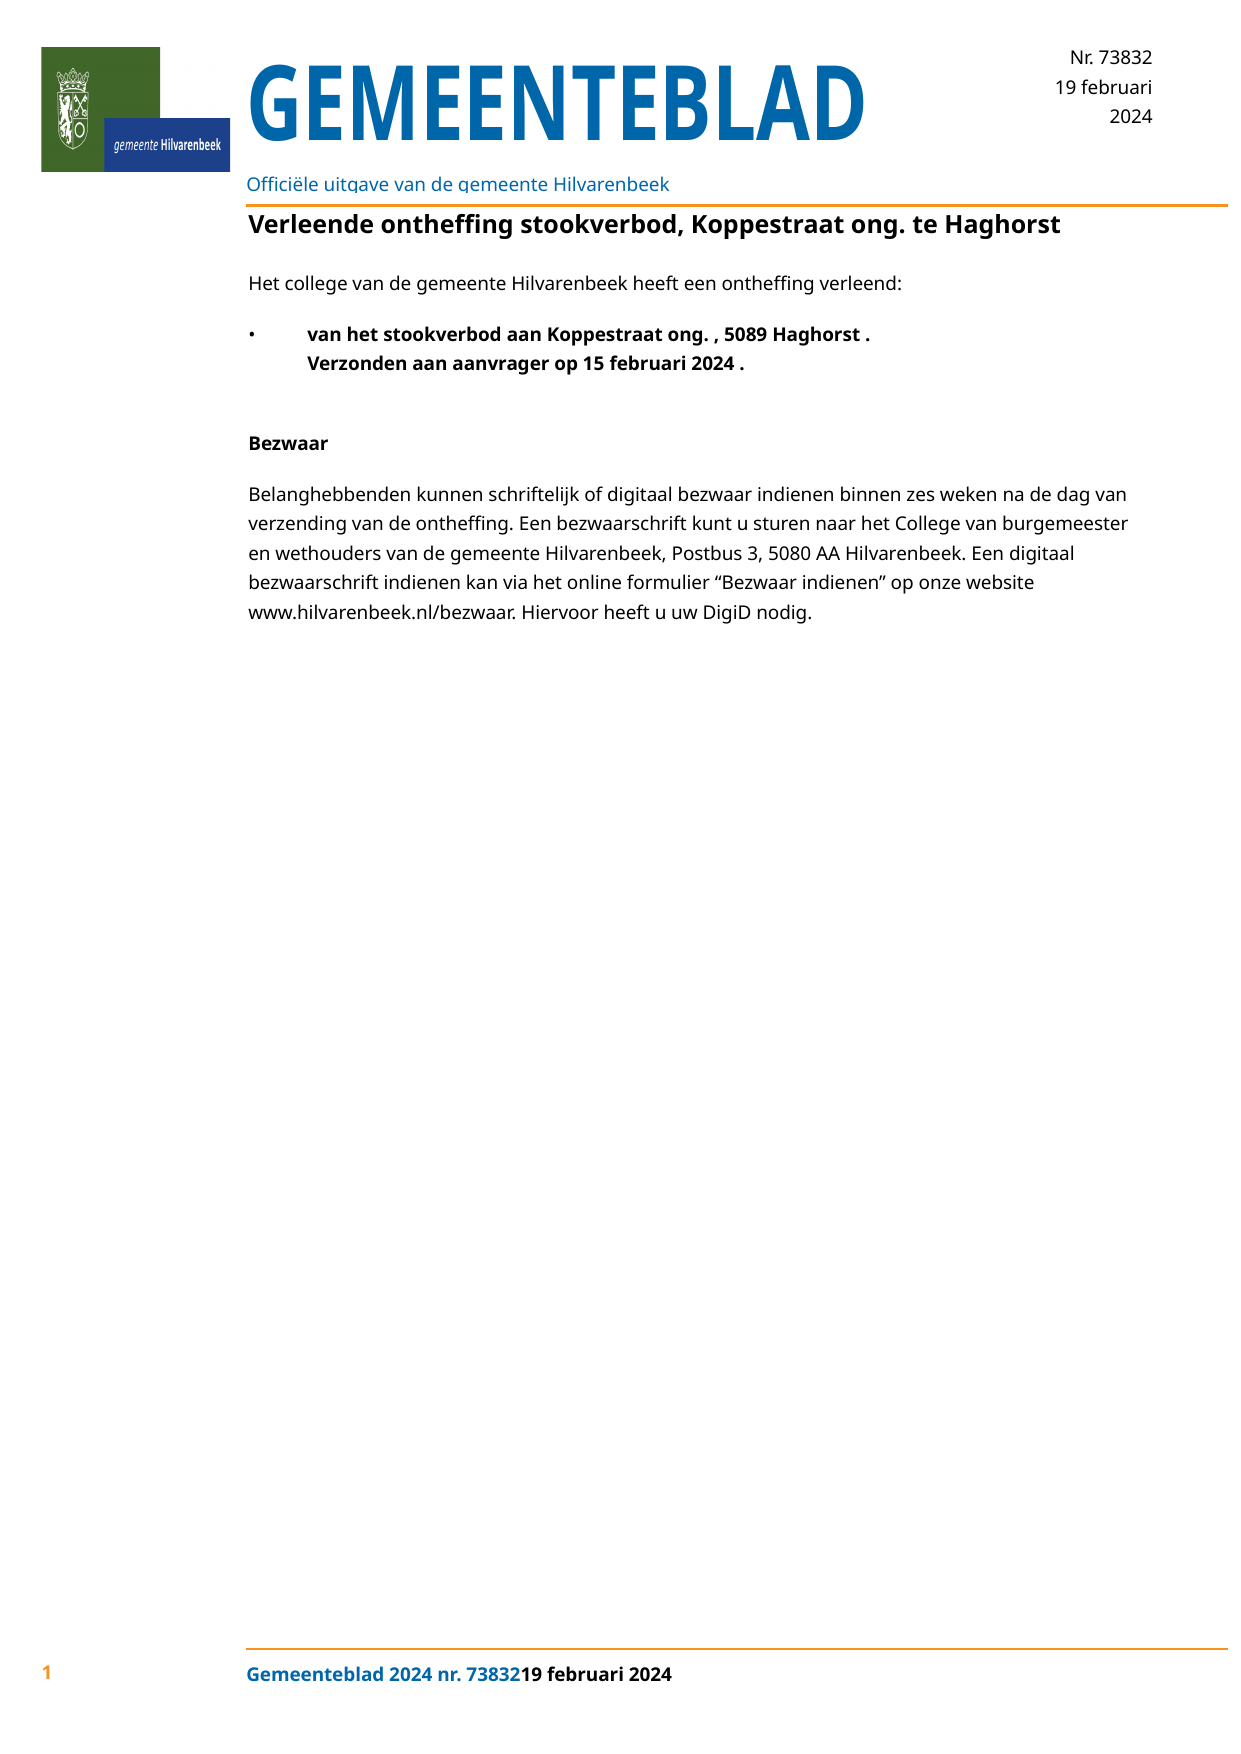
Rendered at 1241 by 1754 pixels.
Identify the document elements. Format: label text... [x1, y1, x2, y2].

text Verleende ontheffing stookverbod, Koppestraat ong. te Haghorst [248, 207, 1152, 241]
list van het stookverbod aan Koppestraat ong. , 5089 Haghorst . [248, 321, 1152, 346]
text Bezwaar [248, 430, 1152, 456]
list Verzonden aan aanvrager op 15 februari 2024 . [248, 350, 1152, 376]
text Het college van de gemeente Hilvarenbeek heeft een ontheffing verleend: [248, 270, 1152, 296]
picture [41, 47, 231, 172]
text Belanghebbenden kunnen schriftelijk of digitaal bezwaar indienen binnen zes weken na de dag van verzending van de ontheffing. Een bezwaarschrift kunt u sturen naar het College van burgemeester en wethouders van de gemeente Hilvarenbeek, Postbus 3, 5080 AA Hilvarenbeek. Een digitaal bezwaarschrift indienen kan via het online formulier “Bezwaar indienen” op onze website www.hilvarenbeek.nl/bezwaar. Hiervoor heeft u uw DigiD nodig. [248, 481, 1152, 625]
